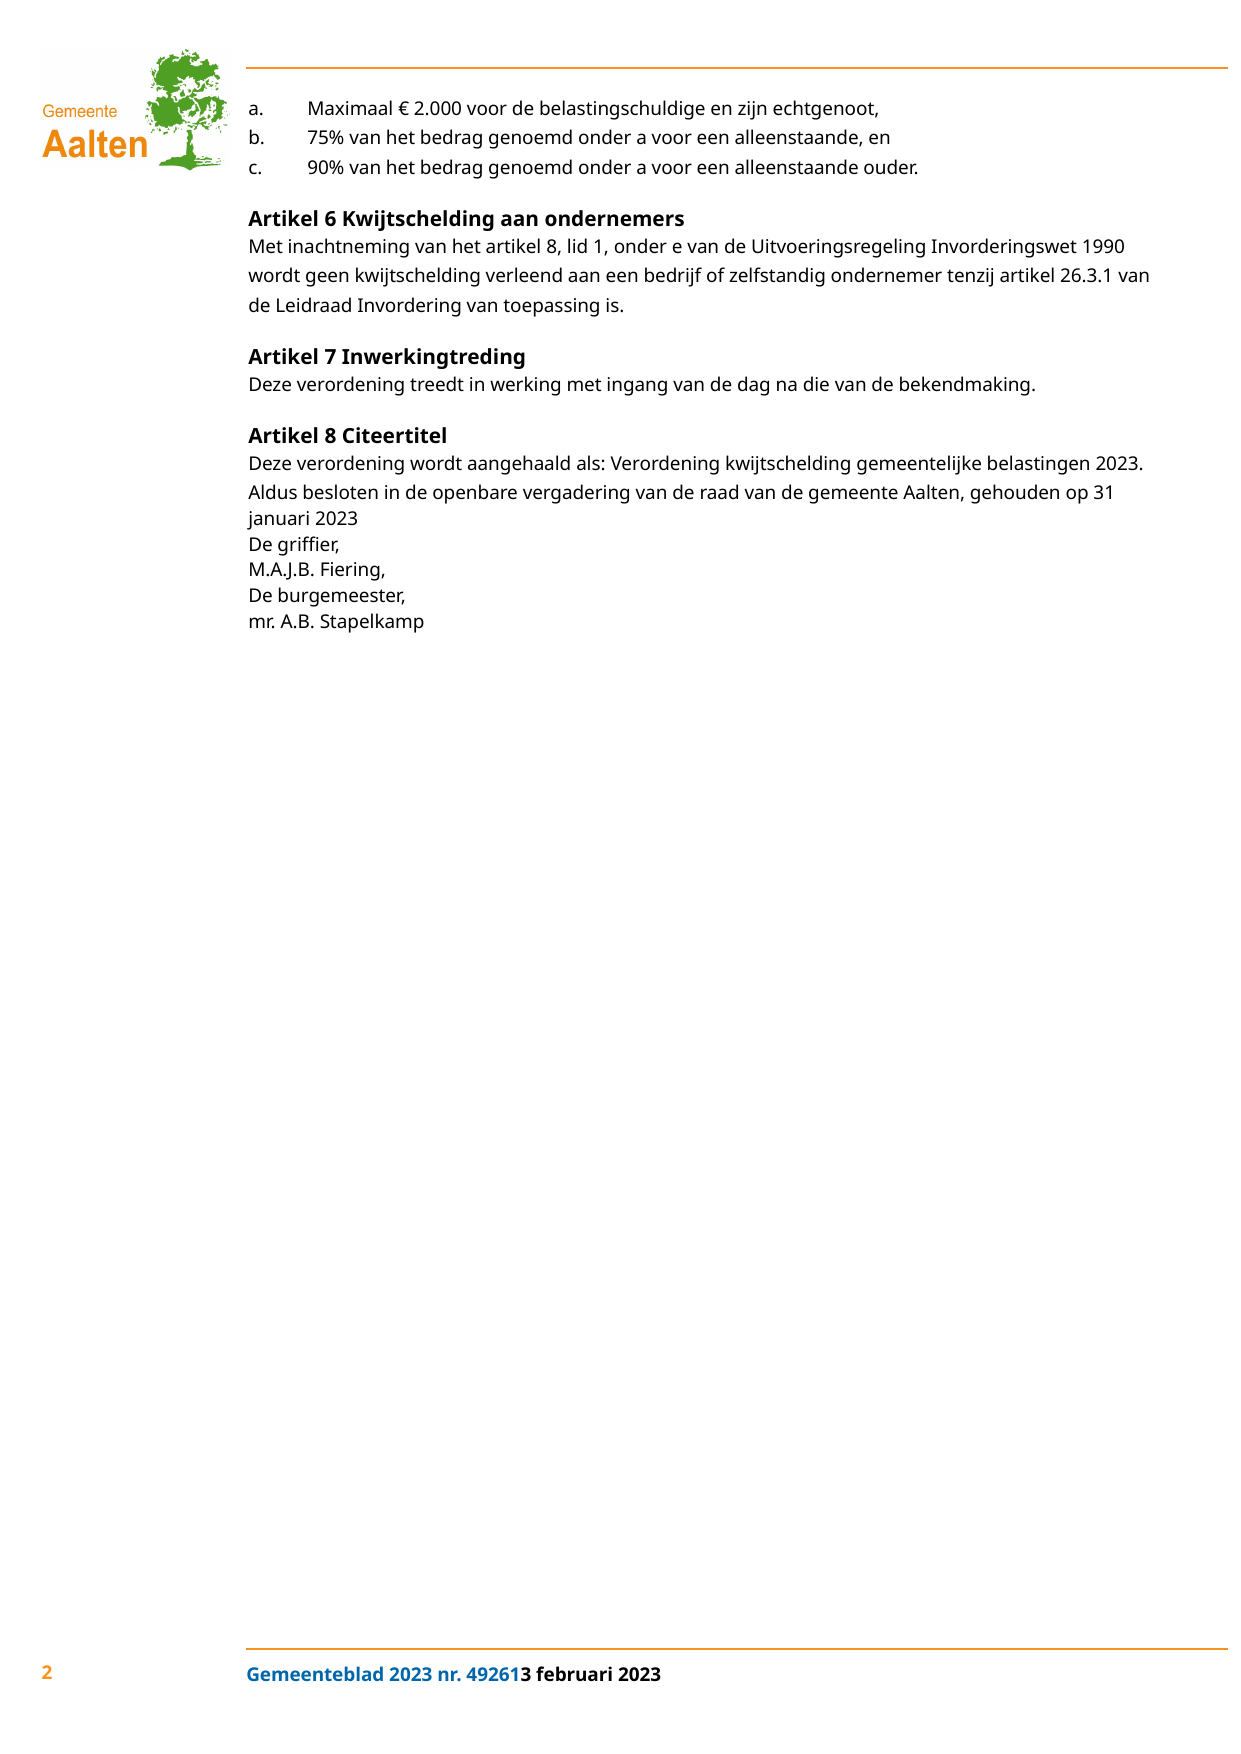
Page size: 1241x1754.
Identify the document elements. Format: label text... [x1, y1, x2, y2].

text Artikel 8 Citeertitel [248, 421, 1152, 450]
text Deze verordening treedt in werking met ingang van de dag na die van de bekendmaking. [248, 371, 1152, 397]
text mr. A.B. Stapelkamp [248, 608, 1152, 634]
text Met inachtneming van het artikel 8, lid 1, onder e van de Uitvoeringsregeling Invorderingswet 1990 wordt geen kwijtschelding verleend aan een bedrijf of zelfstandig ondernemer tenzij artikel 26.3.1 van de Leidraad Invordering van toepassing is. [248, 233, 1152, 318]
text Artikel 6 Kwijtschelding aan ondernemers [248, 204, 1152, 233]
text M.A.J.B. Fiering, [248, 556, 1152, 582]
text Deze verordening wordt aangehaald als: Verordening kwijtschelding gemeentelijke belastingen 2023. [248, 450, 1152, 475]
list Maximaal € 2.000 voor de belastingschuldige en zijn echtgenoot, [248, 95, 1152, 121]
list 90% van het bedrag genoemd onder a voor een alleenstaande ouder. [248, 154, 1152, 180]
text Aldus besloten in de openbare vergadering van de raad van de gemeente Aalten, gehouden op 31 januari 2023 [248, 479, 1152, 531]
text De burgemeester, [248, 582, 1152, 608]
text Artikel 7 Inwerkingtreding [248, 342, 1152, 371]
list 75% van het bedrag genoemd onder a voor een alleenstaande, en [248, 124, 1152, 150]
picture [41, 47, 231, 172]
text De griffier, [248, 531, 1152, 556]
